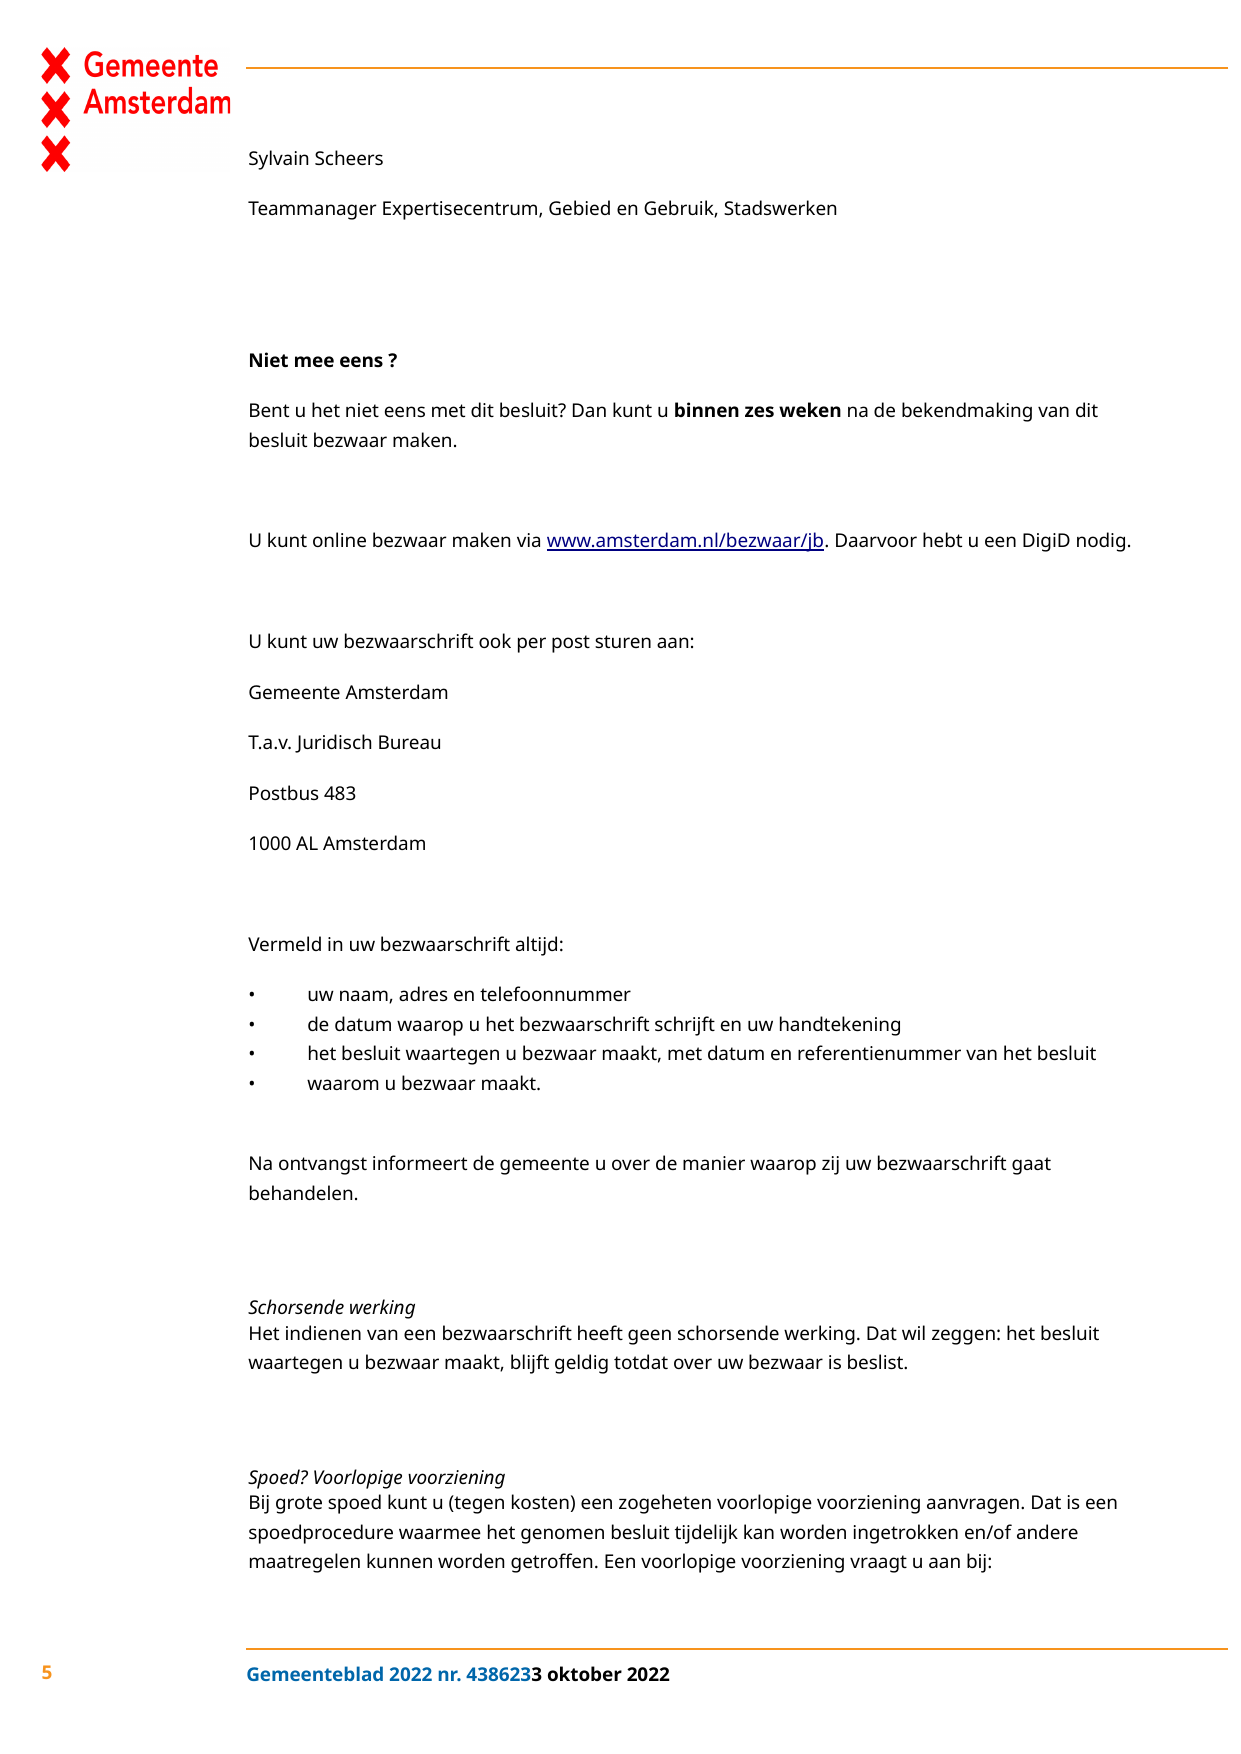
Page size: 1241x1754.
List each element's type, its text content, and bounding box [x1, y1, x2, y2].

text Schorsende werking [248, 1294, 1152, 1320]
text Bent u het niet eens met dit besluit? Dan kunt u binnen zes weken na de bekendmaking van dit besluit bezwaar maken. [248, 397, 1152, 453]
text Sylvain Scheers [248, 145, 1152, 171]
picture [41, 47, 231, 172]
text U kunt uw bezwaarschrift ook per post sturen aan: [248, 628, 1152, 654]
list uw naam, adres en telefoonnummer [248, 981, 1152, 1007]
text T.a.v. Juridisch Bureau [248, 729, 1152, 755]
list de datum waarop u het bezwaarschrift schrijft en uw handtekening [248, 1011, 1152, 1037]
list het besluit waartegen u bezwaar maakt, met datum en referentienummer van het besluit [248, 1041, 1152, 1066]
text Niet mee eens ? [248, 347, 1152, 373]
text Vermeld in uw bezwaarschrift altijd: [248, 931, 1152, 957]
text Het indienen van een bezwaarschrift heeft geen schorsende werking. Dat wil zeggen: het besluit waartegen u bezwaar maakt, blijft geldig totdat over uw bezwaar is beslist. [248, 1320, 1152, 1375]
text 1000 AL Amsterdam [248, 830, 1152, 856]
list waarom u bezwaar maakt. [248, 1070, 1152, 1096]
text Postbus 483 [248, 780, 1152, 806]
text Teammanager Expertisecentrum, Gebied en Gebruik, Stadswerken [248, 196, 1152, 221]
text U kunt online bezwaar maken via www.amsterdam.nl/bezwaar/jb. Daarvoor hebt u een DigiD nodig. [248, 528, 1152, 553]
text Na ontvangst informeert de gemeente u over de manier waarop zij uw bezwaarschrift gaat behandelen. [248, 1150, 1152, 1206]
text Bij grote spoed kunt u (tegen kosten) een zogeheten voorlopige voorziening aanvragen. Dat is een spoedprocedure waarmee het genomen besluit tijdelijk kan worden ingetrokken en/of andere maatregelen kunnen worden getroffen. Een voorlopige voorziening vraagt u aan bij: [248, 1489, 1152, 1574]
text Spoed? Voorlopige voorziening [248, 1464, 1152, 1489]
text Gemeente Amsterdam [248, 679, 1152, 705]
